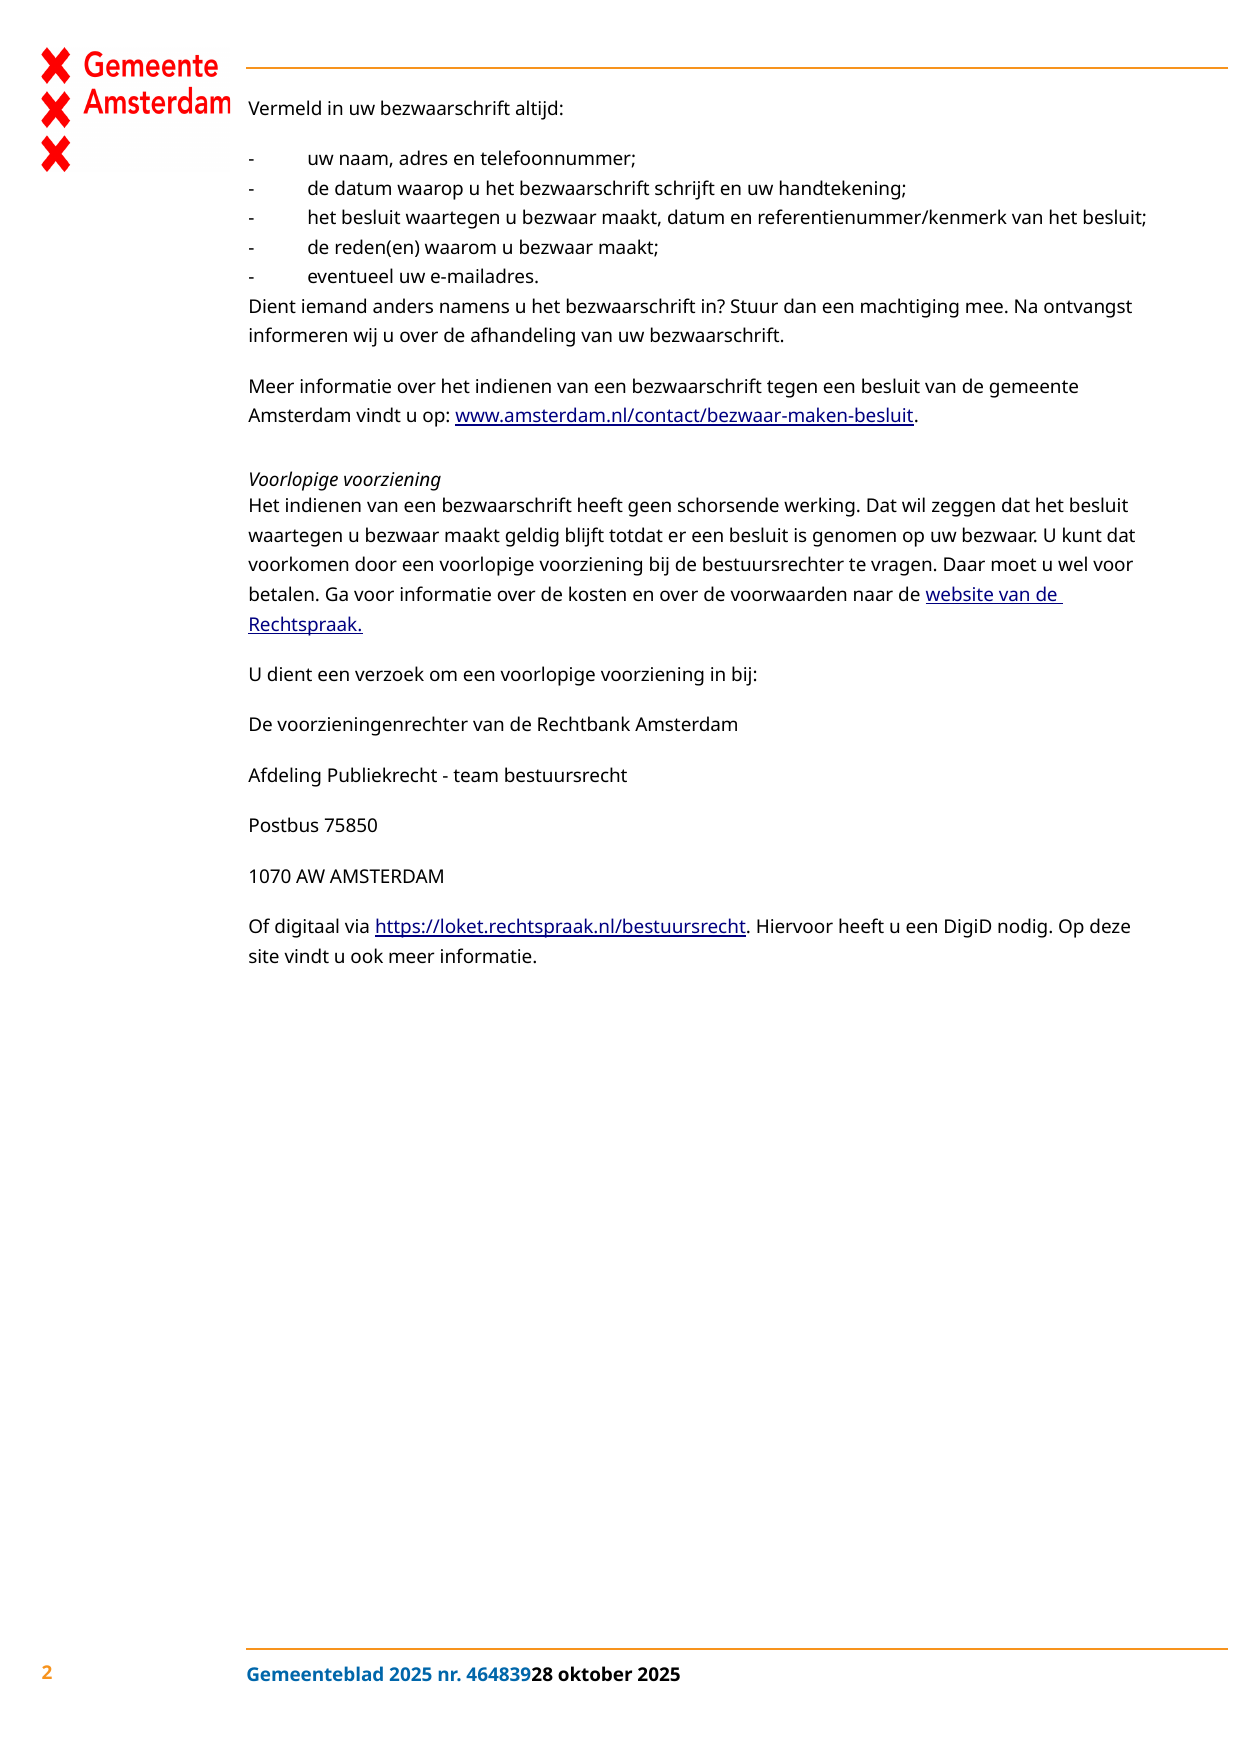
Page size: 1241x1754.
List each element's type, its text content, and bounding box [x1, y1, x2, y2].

text Postbus 75850 [248, 812, 1152, 838]
text Vermeld in uw bezwaarschrift altijd: [248, 95, 1152, 121]
list eventueel uw e-mailadres. [248, 263, 1152, 289]
text U dient een verzoek om een voorlopige voorziening in bij: [248, 661, 1152, 687]
list uw naam, adres en telefoonnummer; [248, 145, 1152, 171]
text Dient iemand anders namens u het bezwaarschrift in? Stuur dan een machtiging mee. Na ontvangst informeren wij u over de afhandeling van uw bezwaarschrift. [248, 293, 1152, 348]
list het besluit waartegen u bezwaar maakt, datum en referentienummer/kenmerk van het besluit; [248, 204, 1152, 230]
list de reden(en) waarom u bezwaar maakt; [248, 234, 1152, 260]
text Of digitaal via https://loket.rechtspraak.nl/bestuursrecht. Hiervoor heeft u een DigiD nodig. Op deze site vindt u ook meer informatie. [248, 913, 1152, 968]
text Voorlopige voorziening [248, 467, 1152, 492]
list de datum waarop u het bezwaarschrift schrijft en uw handtekening; [248, 175, 1152, 201]
picture [41, 47, 231, 172]
text Afdeling Publiekrecht - team bestuursrecht [248, 762, 1152, 788]
text Meer informatie over het indienen van een bezwaarschrift tegen een besluit van de gemeente Amsterdam vindt u op: www.amsterdam.nl/contact/bezwaar-maken-besluit. [248, 373, 1152, 428]
text 1070 AW AMSTERDAM [248, 863, 1152, 888]
text De voorzieningenrechter van de Rechtbank Amsterdam [248, 712, 1152, 737]
text Het indienen van een bezwaarschrift heeft geen schorsende werking. Dat wil zeggen dat het besluit waartegen u bezwaar maakt geldig blijft totdat er een besluit is genomen op uw bezwaar. U kunt dat voorkomen door een voorlopige voorziening bij de bestuursrechter te vragen. Daar moet u wel voor betalen. Ga voor informatie over de kosten en over de voorwaarden naar de website van de Rechtspraak. [248, 492, 1152, 636]
